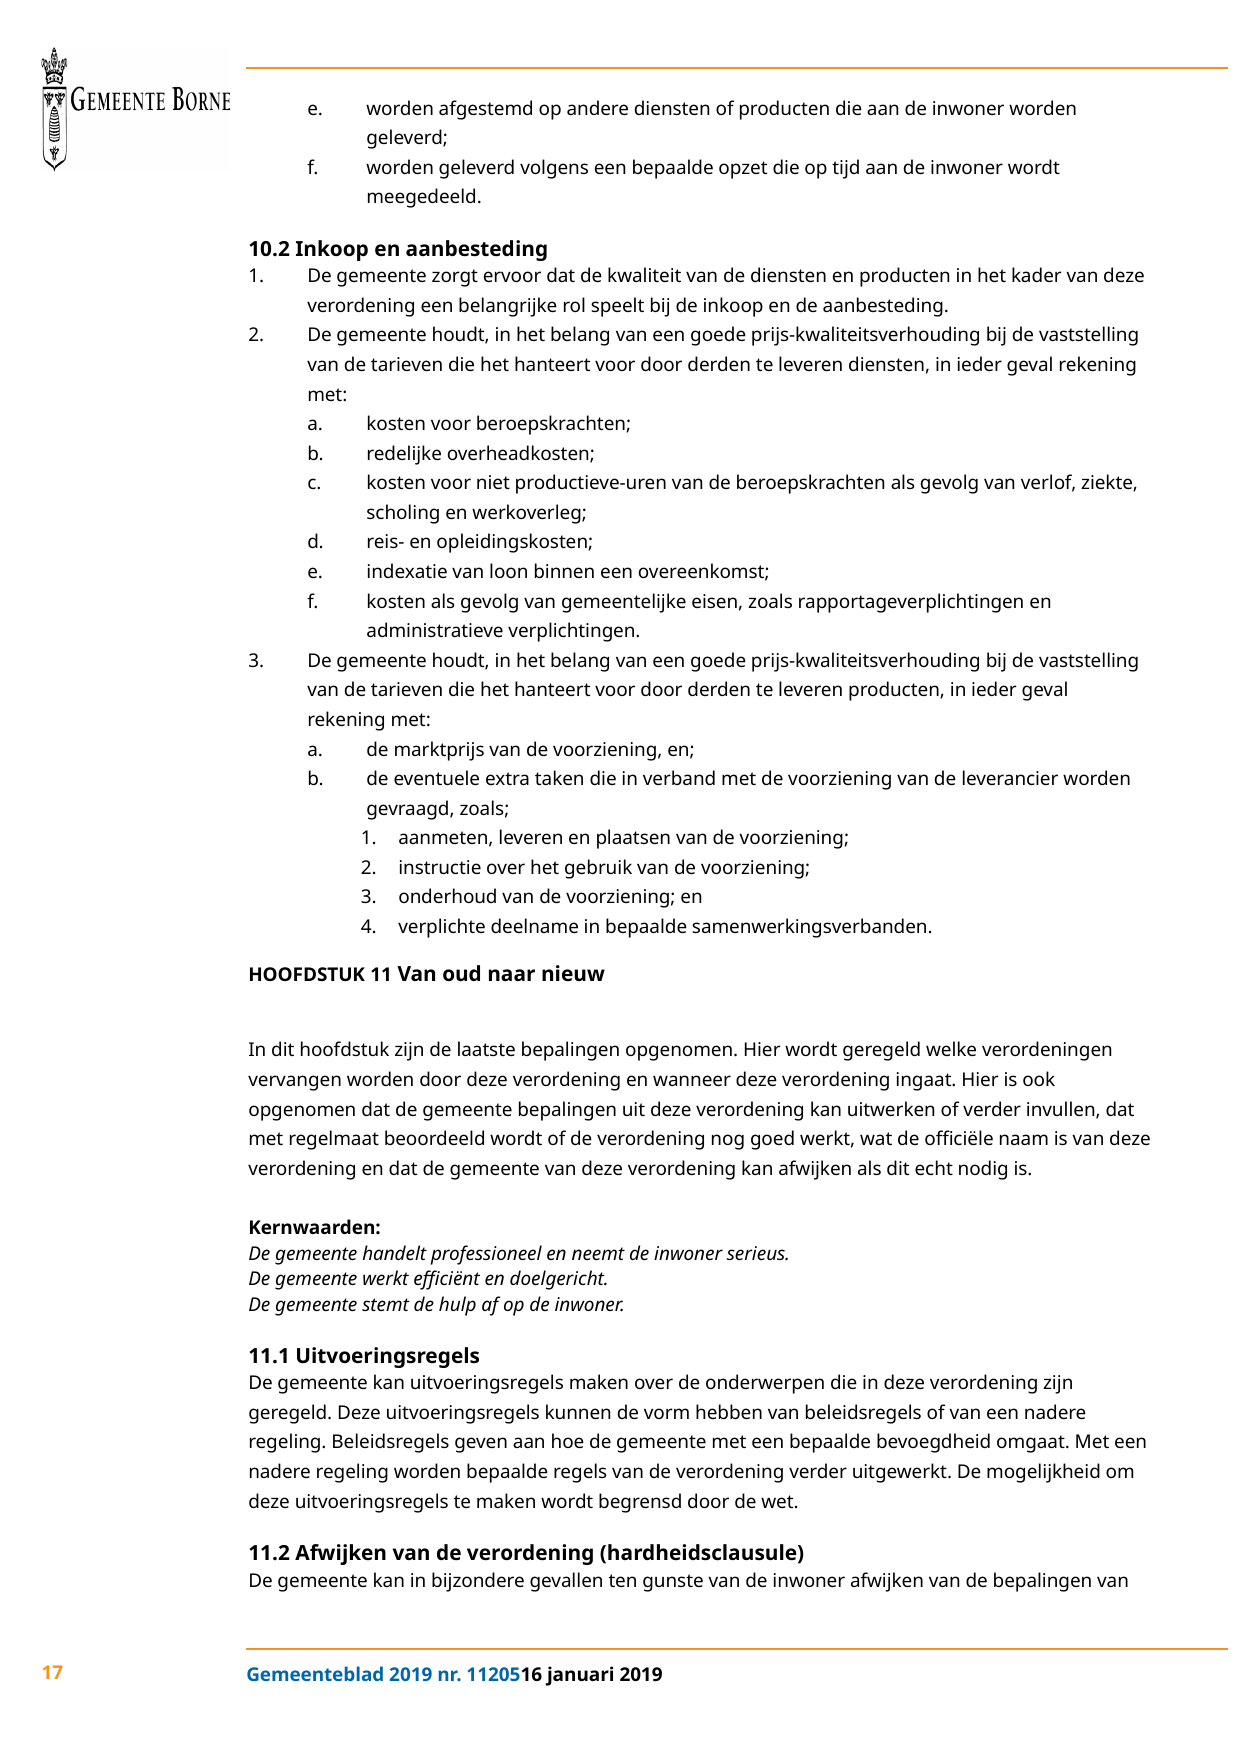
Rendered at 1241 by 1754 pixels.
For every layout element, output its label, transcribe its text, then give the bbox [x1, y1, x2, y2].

table_header Kernwaarden: [248, 1214, 1152, 1240]
list worden afgestemd op andere diensten of producten die aan de inwoner worden geleverd; [307, 95, 1152, 150]
table_cell De gemeente werkt efficiënt en doelgericht. [248, 1266, 1152, 1291]
text De gemeente kan uitvoeringsregels maken over de onderwerpen die in deze verordening zijn geregeld. Deze uitvoeringsregels kunnen de vorm hebben van beleidsregels of van een nadere regeling. Beleidsregels geven aan hoe de gemeente met een bepaalde bevoegdheid omgaat. Met een nadere regeling worden bepaalde regels van de verordening verder uitgewerkt. De mogelijkheid om deze uitvoeringsregels te maken wordt begrensd door de wet. [248, 1369, 1152, 1514]
list redelijke overheadkosten; [307, 440, 1152, 466]
text In dit hoofdstuk zijn de laatste bepalingen opgenomen. Hier wordt geregeld welke verordeningen vervangen worden door deze verordening en wanneer deze verordening ingaat. Hier is ook opgenomen dat de gemeente bepalingen uit deze verordening kan uitwerken of verder invullen, dat met regelmaat beoordeeld wordt of de verordening nog goed werkt, wat de officiële naam is van deze verordening en dat de gemeente van deze verordening kan afwijken als dit echt nodig is. [248, 1037, 1152, 1181]
list instructie over het gebruik van de voorziening; [361, 854, 1152, 880]
list De gemeente zorgt ervoor dat de kwaliteit van de diensten en producten in het kader van deze verordening een belangrijke rol speelt bij de inkoop en de aanbesteding. [248, 262, 1152, 318]
text 11.1 Uitvoeringsregels [248, 1341, 1152, 1369]
list kosten voor niet productieve-uren van de beroepskrachten als gevolg van verlof, ziekte, scholing en werkoverleg; [307, 469, 1152, 525]
list indexatie van loon binnen een overeenkomst; [307, 558, 1152, 584]
list kosten als gevolg van gemeentelijke eisen, zoals rapportageverplichtingen en administratieve verplichtingen. [307, 588, 1152, 643]
list verplichte deelname in bepaalde samenwerkingsverbanden. [361, 913, 1152, 939]
text HOOFDSTUK 11 Van oud naar nieuw [248, 959, 1152, 987]
list worden geleverd volgens een bepaalde opzet die op tijd aan de inwoner wordt meegedeeld. [307, 154, 1152, 209]
text 10.2 Inkoop en aanbesteding [248, 234, 1152, 262]
list De gemeente houdt, in het belang van een goede prijs-kwaliteitsverhouding bij de vaststelling van de tarieven die het hanteert voor door derden te leveren diensten, in ieder geval rekening met: [248, 322, 1152, 406]
list de eventuele extra taken die in verband met de voorziening van de leverancier worden gevraagd, zoals; [307, 765, 1152, 821]
text 11.2 Afwijken van de verordening (hardheidsclausule) [248, 1538, 1152, 1567]
text De gemeente kan in bijzondere gevallen ten gunste van de inwoner afwijken van de bepalingen van [248, 1567, 1152, 1592]
list De gemeente houdt, in het belang van een goede prijs-kwaliteitsverhouding bij de vaststelling van de tarieven die het hanteert voor door derden te leveren producten, in ieder geval rekening met: [248, 647, 1152, 732]
table_cell De gemeente handelt professioneel en neemt de inwoner serieus. [248, 1240, 1152, 1266]
list kosten voor beroepskrachten; [307, 410, 1152, 436]
list aanmeten, leveren en plaatsen van de voorziening; [361, 824, 1152, 850]
picture [41, 47, 231, 172]
list reis- en opleidingskosten; [307, 529, 1152, 554]
list onderhoud van de voorziening; en [361, 884, 1152, 909]
list de marktprijs van de voorziening, en; [307, 736, 1152, 761]
table_cell De gemeente stemt de hulp af op de inwoner. [248, 1291, 1152, 1317]
